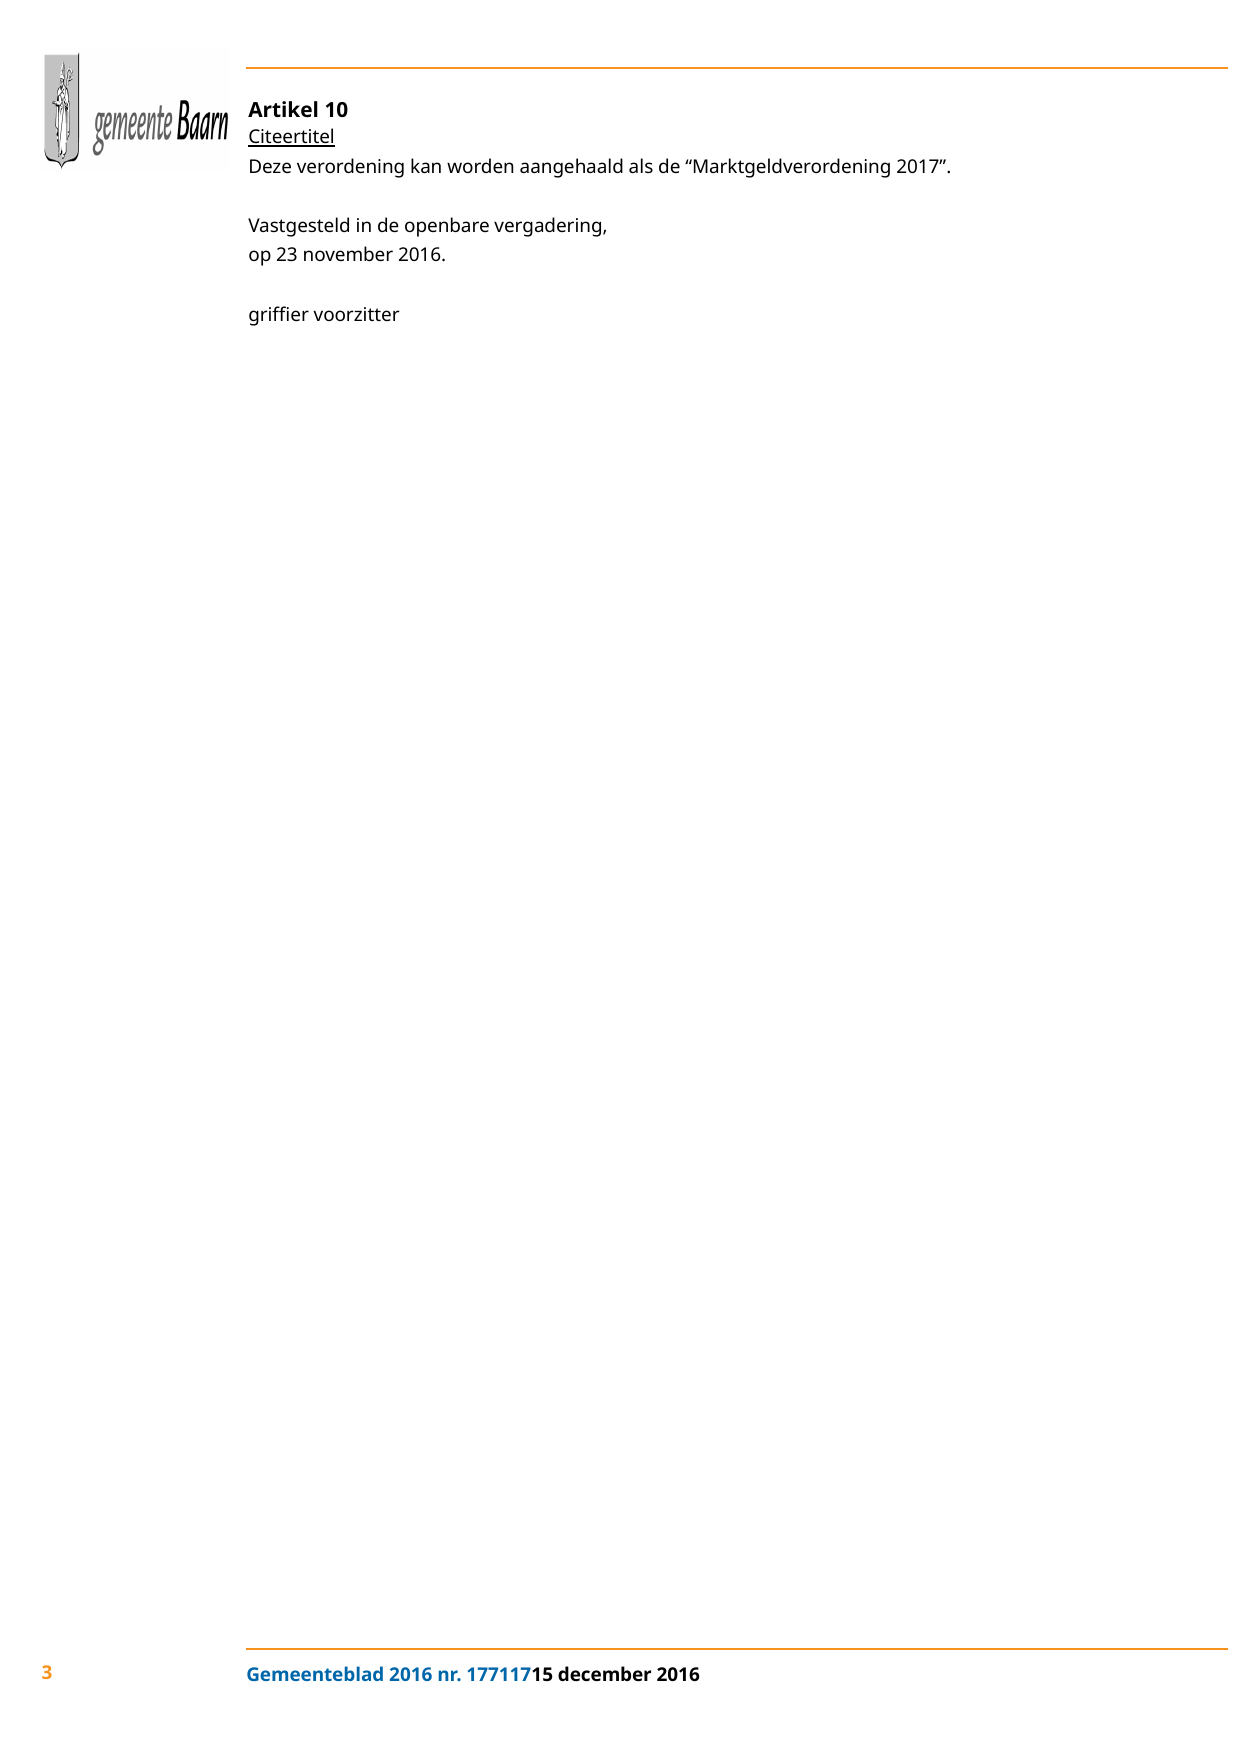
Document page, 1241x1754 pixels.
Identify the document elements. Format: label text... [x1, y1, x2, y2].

text Citeertitel [248, 123, 1152, 149]
text op 23 november 2016. [248, 242, 1152, 267]
text Artikel 10 [248, 95, 1152, 123]
text griffier voorzitter [248, 301, 1152, 326]
picture [41, 47, 231, 172]
text Deze verordening kan worden aangehaald als de “Marktgeldverordening 2017”. [248, 153, 1152, 178]
text Vastgesteld in de openbare vergadering, [248, 212, 1152, 238]
